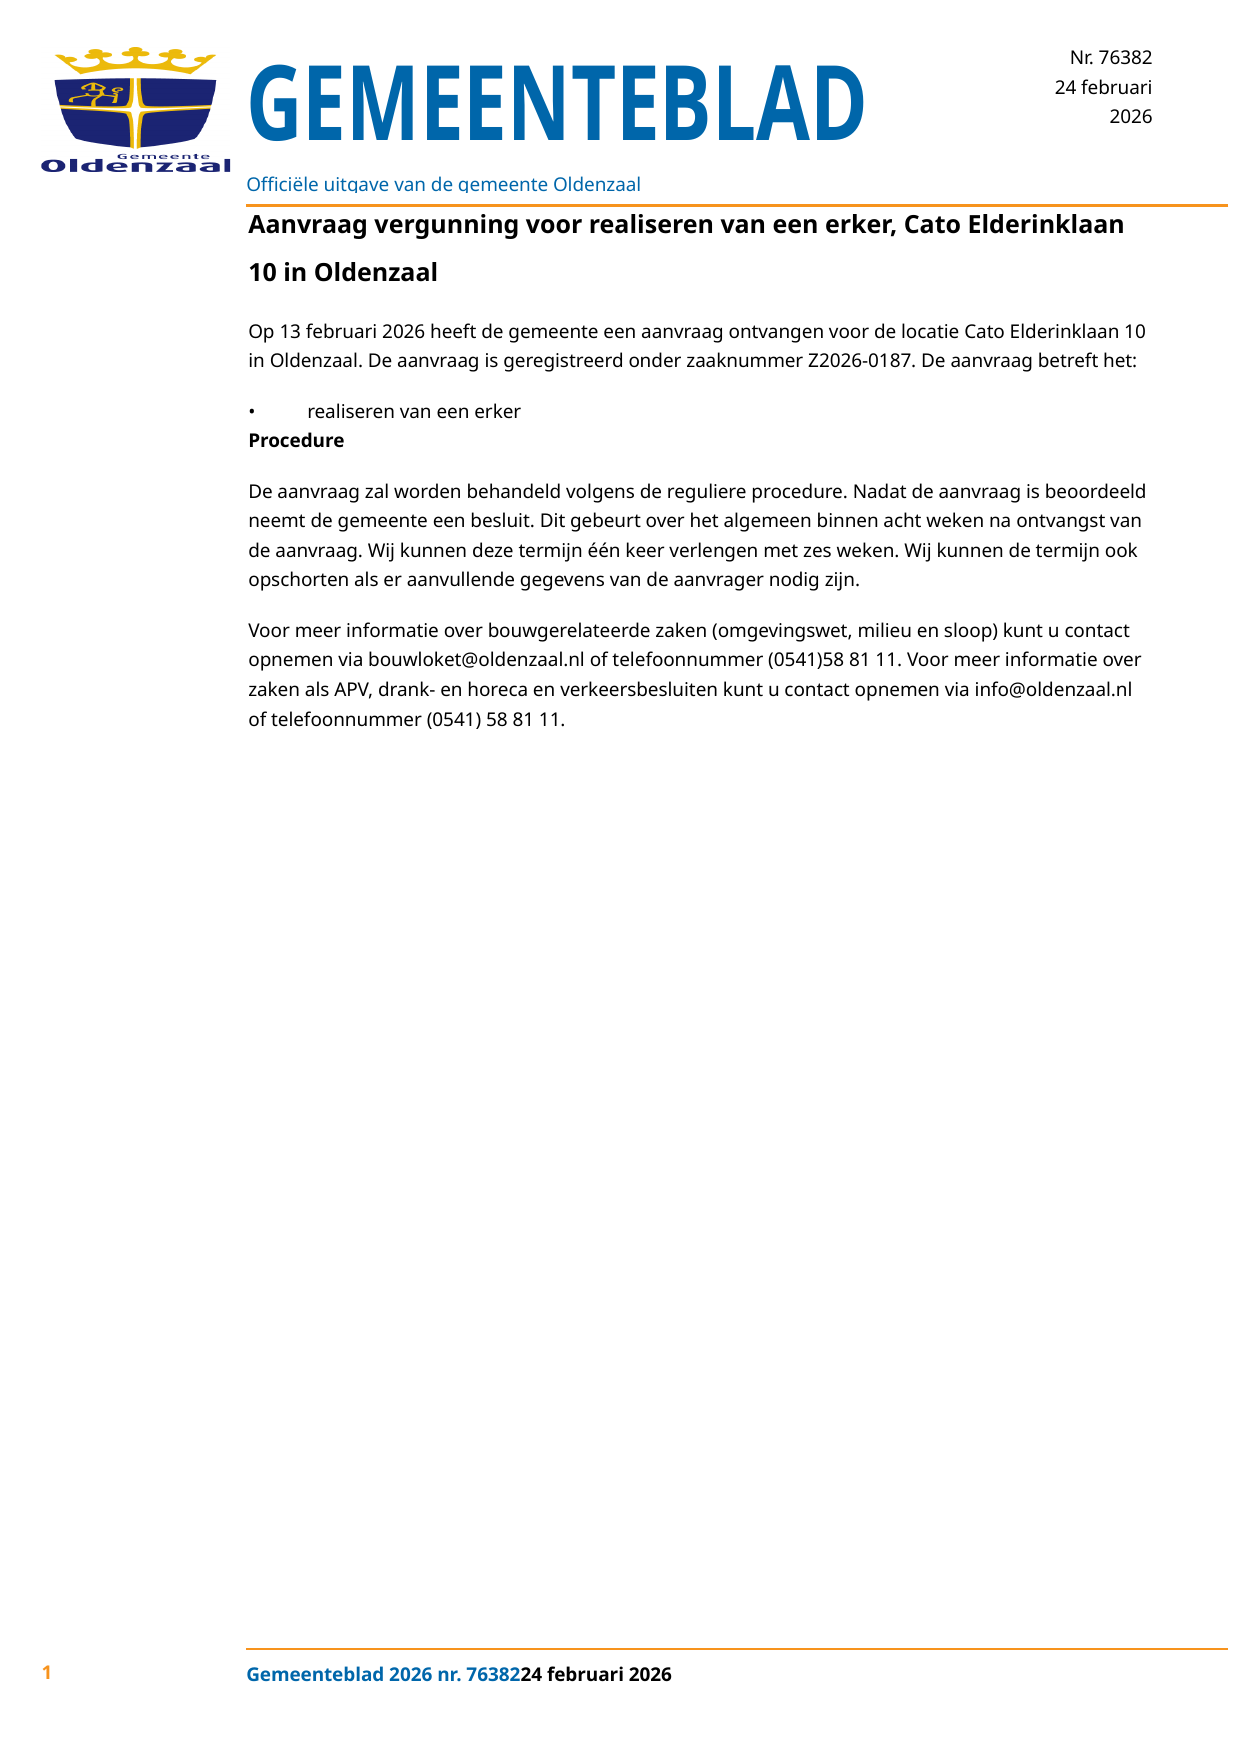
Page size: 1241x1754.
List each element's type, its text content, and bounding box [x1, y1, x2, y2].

list realiseren van een erker [248, 398, 1152, 424]
text Op 13 februari 2026 heeft de gemeente een aanvraag ontvangen voor de locatie Cato Elderinklaan 10 in Oldenzaal. De aanvraag is geregistreerd onder zaaknummer Z2026-0187. De aanvraag betreft het: [248, 318, 1152, 373]
text Procedure [248, 427, 1152, 453]
text De aanvraag zal worden behandeld volgens de reguliere procedure. Nadat de aanvraag is beoordeeld neemt de gemeente een besluit. Dit gebeurt over het algemeen binnen acht weken na ontvangst van de aanvraag. Wij kunnen deze termijn één keer verlengen met zes weken. Wij kunnen de termijn ook opschorten als er aanvullende gegevens van de aanvrager nodig zijn. [248, 478, 1152, 592]
text Voor meer informatie over bouwgerelateerde zaken (omgevingswet, milieu en sloop) kunt u contact opnemen via bouwloket@oldenzaal.nl of telefoonnummer (0541)58 81 11. Voor meer informatie over zaken als APV, drank- en horeca en verkeersbesluiten kunt u contact opnemen via info@oldenzaal.nl of telefoonnummer (0541) 58 81 11. [248, 617, 1152, 732]
picture [41, 47, 231, 172]
text Aanvraag vergunning voor realiseren van een erker, Cato Elderinklaan 10 in Oldenzaal [248, 207, 1152, 288]
